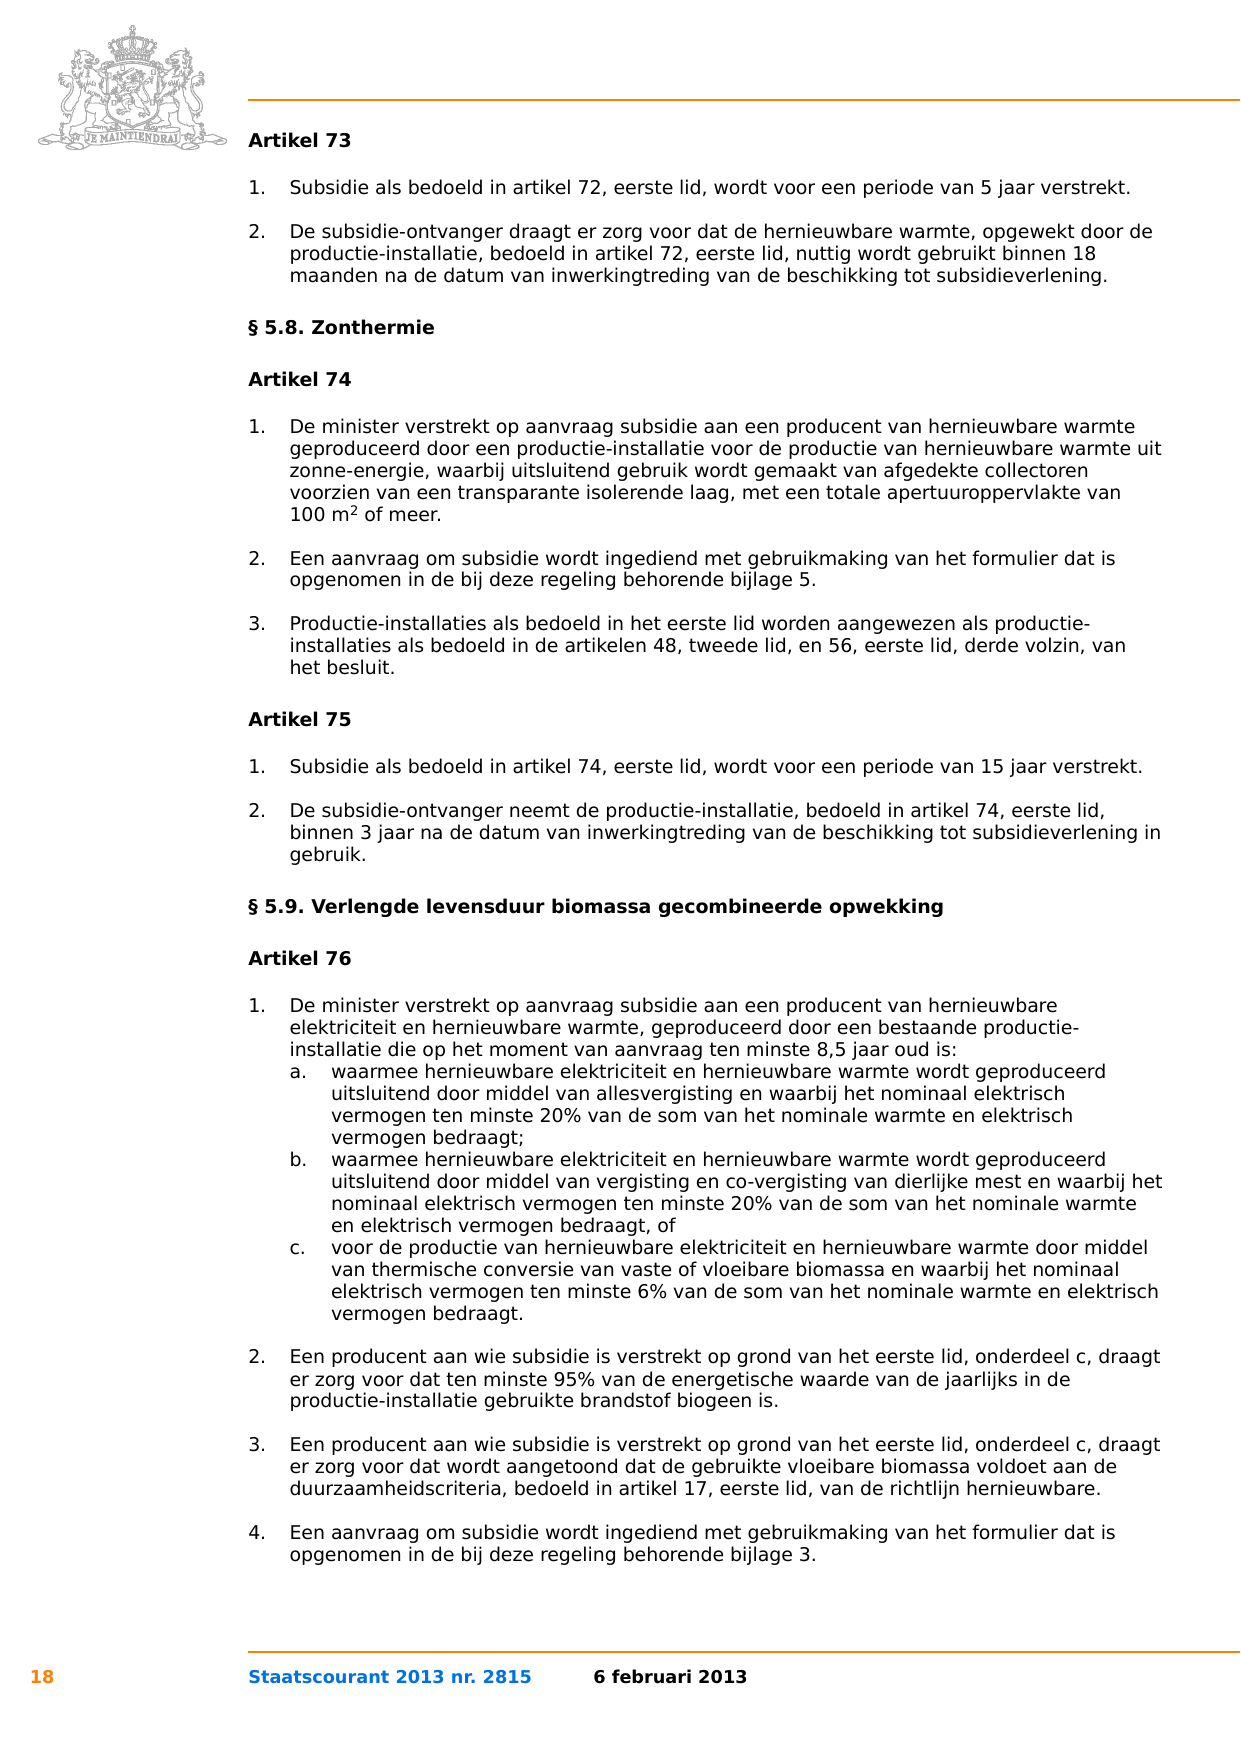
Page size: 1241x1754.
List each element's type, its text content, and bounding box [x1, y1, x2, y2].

text 2. Een producent aan wie subsidie is verstrekt op grond van het eerste lid, onderdeel c, draagt er zorg voor dat ten minste 95% van de energetische waarde van de jaarlijks in de productie-installatie gebruikte brandstof biogeen is. [248, 1346, 1163, 1412]
text 2. De subsidie-ontvanger draagt er zorg voor dat de hernieuwbare warmte, opgewekt door de productie-installatie, bedoeld in artikel 72, eerste lid, nuttig wordt gebruikt binnen 18 maanden na de datum van inwerkingtreding van de beschikking tot subsidieverlening. [248, 221, 1163, 287]
subtitle Artikel 74 [248, 369, 1163, 391]
picture [38, 25, 227, 150]
text c. voor de productie van hernieuwbare elektriciteit en hernieuwbare warmte door middel van thermische conversie van vaste of vloeibare biomassa en waarbij het nominaal elektrisch vermogen ten minste 6% van de som van het nominale warmte en elektrisch vermogen bedraagt. [289, 1237, 1163, 1324]
text 2. Een aanvraag om subsidie wordt ingediend met gebruikmaking van het formulier dat is opgenomen in de bij deze regeling behorende bijlage 5. [248, 547, 1163, 591]
text 3. Een producent aan wie subsidie is verstrekt op grond van het eerste lid, onderdeel c, draagt er zorg voor dat wordt aangetoond dat de gebruikte vloeibare biomassa voldoet aan de duurzaamheidscriteria, bedoeld in artikel 17, eerste lid, van de richtlijn hernieuwbare. [248, 1434, 1163, 1500]
subtitle Artikel 73 [248, 130, 1163, 152]
subtitle Artikel 76 [248, 948, 1163, 970]
text 4. Een aanvraag om subsidie wordt ingediend met gebruikmaking van het formulier dat is opgenomen in de bij deze regeling behorende bijlage 3. [248, 1522, 1163, 1566]
text a. waarmee hernieuwbare elektriciteit en hernieuwbare warmte wordt geproduceerd uitsluitend door middel van allesvergisting en waarbij het nominaal elektrisch vermogen ten minste 20% van de som van het nominale warmte en elektrisch vermogen bedraagt; [289, 1061, 1163, 1149]
text 3. Productie-installaties als bedoeld in het eerste lid worden aangewezen als productie-installaties als bedoeld in de artikelen 48, tweede lid, en 56, eerste lid, derde volzin, van het besluit. [248, 613, 1163, 679]
subtitle § 5.8. Zonthermie [248, 317, 1163, 339]
text 1. Subsidie als bedoeld in artikel 72, eerste lid, wordt voor een periode van 5 jaar verstrekt. [248, 177, 1163, 199]
text 2. De subsidie-ontvanger neemt de productie-installatie, bedoeld in artikel 74, eerste lid, binnen 3 jaar na de datum van inwerkingtreding van de beschikking tot subsidieverlening in gebruik. [248, 800, 1163, 866]
subtitle Artikel 75 [248, 709, 1163, 731]
text 1. Subsidie als bedoeld in artikel 74, eerste lid, wordt voor een periode van 15 jaar verstrekt. [248, 756, 1163, 778]
text 1. De minister verstrekt op aanvraag subsidie aan een producent van hernieuwbare elektriciteit en hernieuwbare warmte, geproduceerd door een bestaande productie-installatie die op het moment van aanvraag ten minste 8,5 jaar oud is: [248, 995, 1163, 1061]
text b. waarmee hernieuwbare elektriciteit en hernieuwbare warmte wordt geproduceerd uitsluitend door middel van vergisting en co-vergisting van dierlijke mest en waarbij het nominaal elektrisch vermogen ten minste 20% van de som van het nominale warmte en elektrisch vermogen bedraagt, of [289, 1149, 1163, 1237]
text 1. De minister verstrekt op aanvraag subsidie aan een producent van hernieuwbare warmte geproduceerd door een productie-installatie voor de productie van hernieuwbare warmte uit zonne-energie, waarbij uitsluitend gebruik wordt gemaakt van afgedekte collectoren voorzien van een transparante isolerende laag, met een totale apertuuroppervlakte van 100 m2 of meer. [248, 416, 1163, 526]
subtitle § 5.9. Verlengde levensduur biomassa gecombineerde opwekking [248, 896, 1163, 918]
